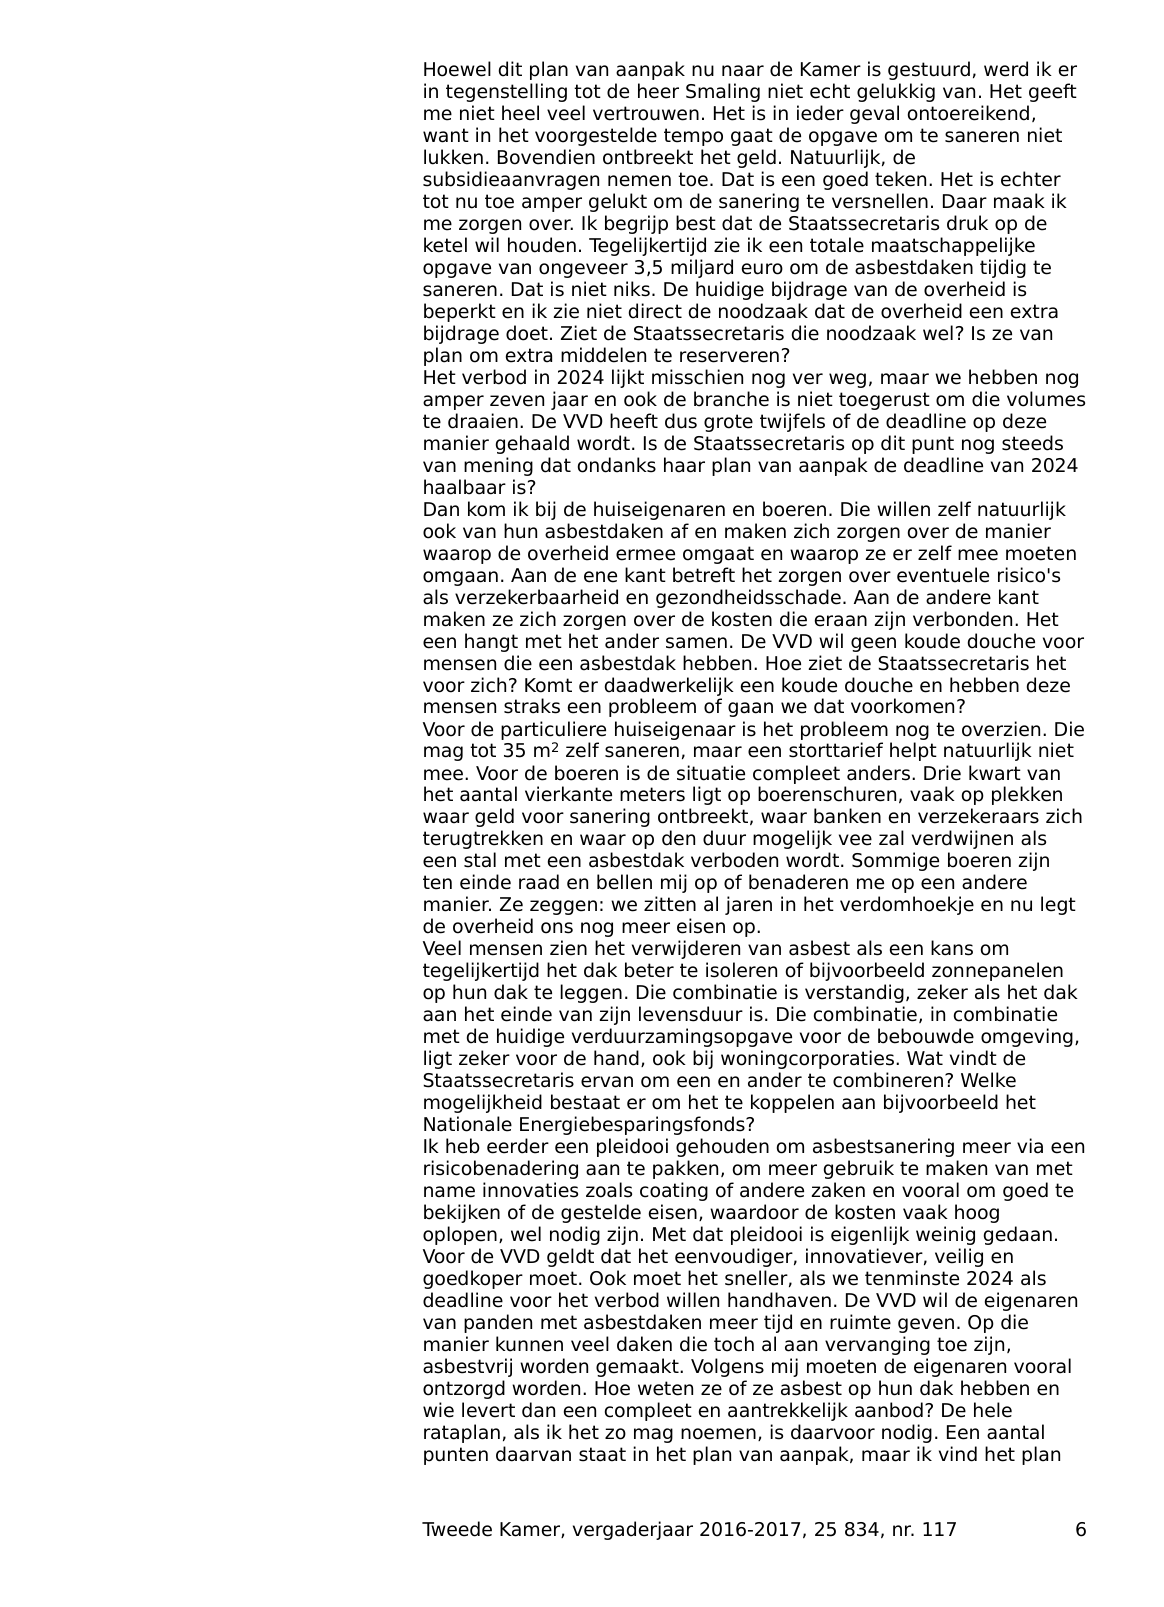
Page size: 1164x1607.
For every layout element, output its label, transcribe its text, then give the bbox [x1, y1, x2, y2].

text Ik heb eerder een pleidooi gehouden om asbestsanering meer via een risicobenadering aan te pakken, om meer gebruik te maken van met name innovaties zoals coating of andere zaken en vooral om goed te bekijken of de gestelde eisen, waardoor de kosten vaak hoog oplopen, wel nodig zijn. Met dat pleidooi is eigenlijk weinig gedaan. Voor de VVD geldt dat het eenvoudiger, innovatiever, veilig en goedkoper moet. Ook moet het sneller, als we tenminste 2024 als deadline voor het verbod willen handhaven. De VVD wil de eigenaren van panden met asbestdaken meer tijd en ruimte geven. Op die manier kunnen veel daken die toch al aan vervanging toe zijn, asbestvrij worden gemaakt. Volgens mij moeten de eigenaren vooral ontzorgd worden. Hoe weten ze of ze asbest op hun dak hebben en wie levert dan een compleet en aantrekkelijk aanbod? De hele rataplan, als ik het zo mag noemen, is daarvoor nodig. Een aantal punten daarvan staat in het plan van aanpak, maar ik vind het plan [422, 1136, 1087, 1466]
text Dan kom ik bij de huiseigenaren en boeren. Die willen zelf natuurlijk ook van hun asbestdaken af en maken zich zorgen over de manier waarop de overheid ermee omgaat en waarop ze er zelf mee moeten omgaan. Aan de ene kant betreft het zorgen over eventuele risico's als verzekerbaarheid en gezondheidsschade. Aan de andere kant maken ze zich zorgen over de kosten die eraan zijn verbonden. Het een hangt met het ander samen. De VVD wil geen koude douche voor mensen die een asbestdak hebben. Hoe ziet de Staatssecretaris het voor zich? Komt er daadwerkelijk een koude douche en hebben deze mensen straks een probleem of gaan we dat voorkomen? [422, 499, 1087, 718]
text Veel mensen zien het verwijderen van asbest als een kans om tegelijkertijd het dak beter te isoleren of bijvoorbeeld zonnepanelen op hun dak te leggen. Die combinatie is verstandig, zeker als het dak aan het einde van zijn levensduur is. Die combinatie, in combinatie met de huidige verduurzamingsopgave voor de bebouwde omgeving, ligt zeker voor de hand, ook bij woningcorporaties. Wat vindt de Staatssecretaris ervan om een en ander te combineren? Welke mogelijkheid bestaat er om het te koppelen aan bijvoorbeeld het Nationale Energiebesparingsfonds? [422, 938, 1087, 1136]
text Hoewel dit plan van aanpak nu naar de Kamer is gestuurd, werd ik er in tegenstelling tot de heer Smaling niet echt gelukkig van. Het geeft me niet heel veel vertrouwen. Het is in ieder geval ontoereikend, want in het voorgestelde tempo gaat de opgave om te saneren niet lukken. Bovendien ontbreekt het geld. Natuurlijk, de subsidieaanvragen nemen toe. Dat is een goed teken. Het is echter tot nu toe amper gelukt om de sanering te versnellen. Daar maak ik me zorgen over. Ik begrijp best dat de Staatssecretaris druk op de ketel wil houden. Tegelijkertijd zie ik een totale maatschappelijke opgave van ongeveer 3,5 miljard euro om de asbestdaken tijdig te saneren. Dat is niet niks. De huidige bijdrage van de overheid is beperkt en ik zie niet direct de noodzaak dat de overheid een extra bijdrage doet. Ziet de Staatssecretaris die noodzaak wel? Is ze van plan om extra middelen te reserveren? [422, 59, 1087, 367]
text Het verbod in 2024 lijkt misschien nog ver weg, maar we hebben nog amper zeven jaar en ook de branche is niet toegerust om die volumes te draaien. De VVD heeft dus grote twijfels of de deadline op deze manier gehaald wordt. Is de Staatssecretaris op dit punt nog steeds van mening dat ondanks haar plan van aanpak de deadline van 2024 haalbaar is? [422, 367, 1087, 499]
text Voor de particuliere huiseigenaar is het probleem nog te overzien. Die mag tot 35 m2 zelf saneren, maar een storttarief helpt natuurlijk niet mee. Voor de boeren is de situatie compleet anders. Drie kwart van het aantal vierkante meters ligt op boerenschuren, vaak op plekken waar geld voor sanering ontbreekt, waar banken en verzekeraars zich terugtrekken en waar op den duur mogelijk vee zal verdwijnen als een stal met een asbestdak verboden wordt. Sommige boeren zijn ten einde raad en bellen mij op of benaderen me op een andere manier. Ze zeggen: we zitten al jaren in het verdomhoekje en nu legt de overheid ons nog meer eisen op. [422, 718, 1087, 938]
